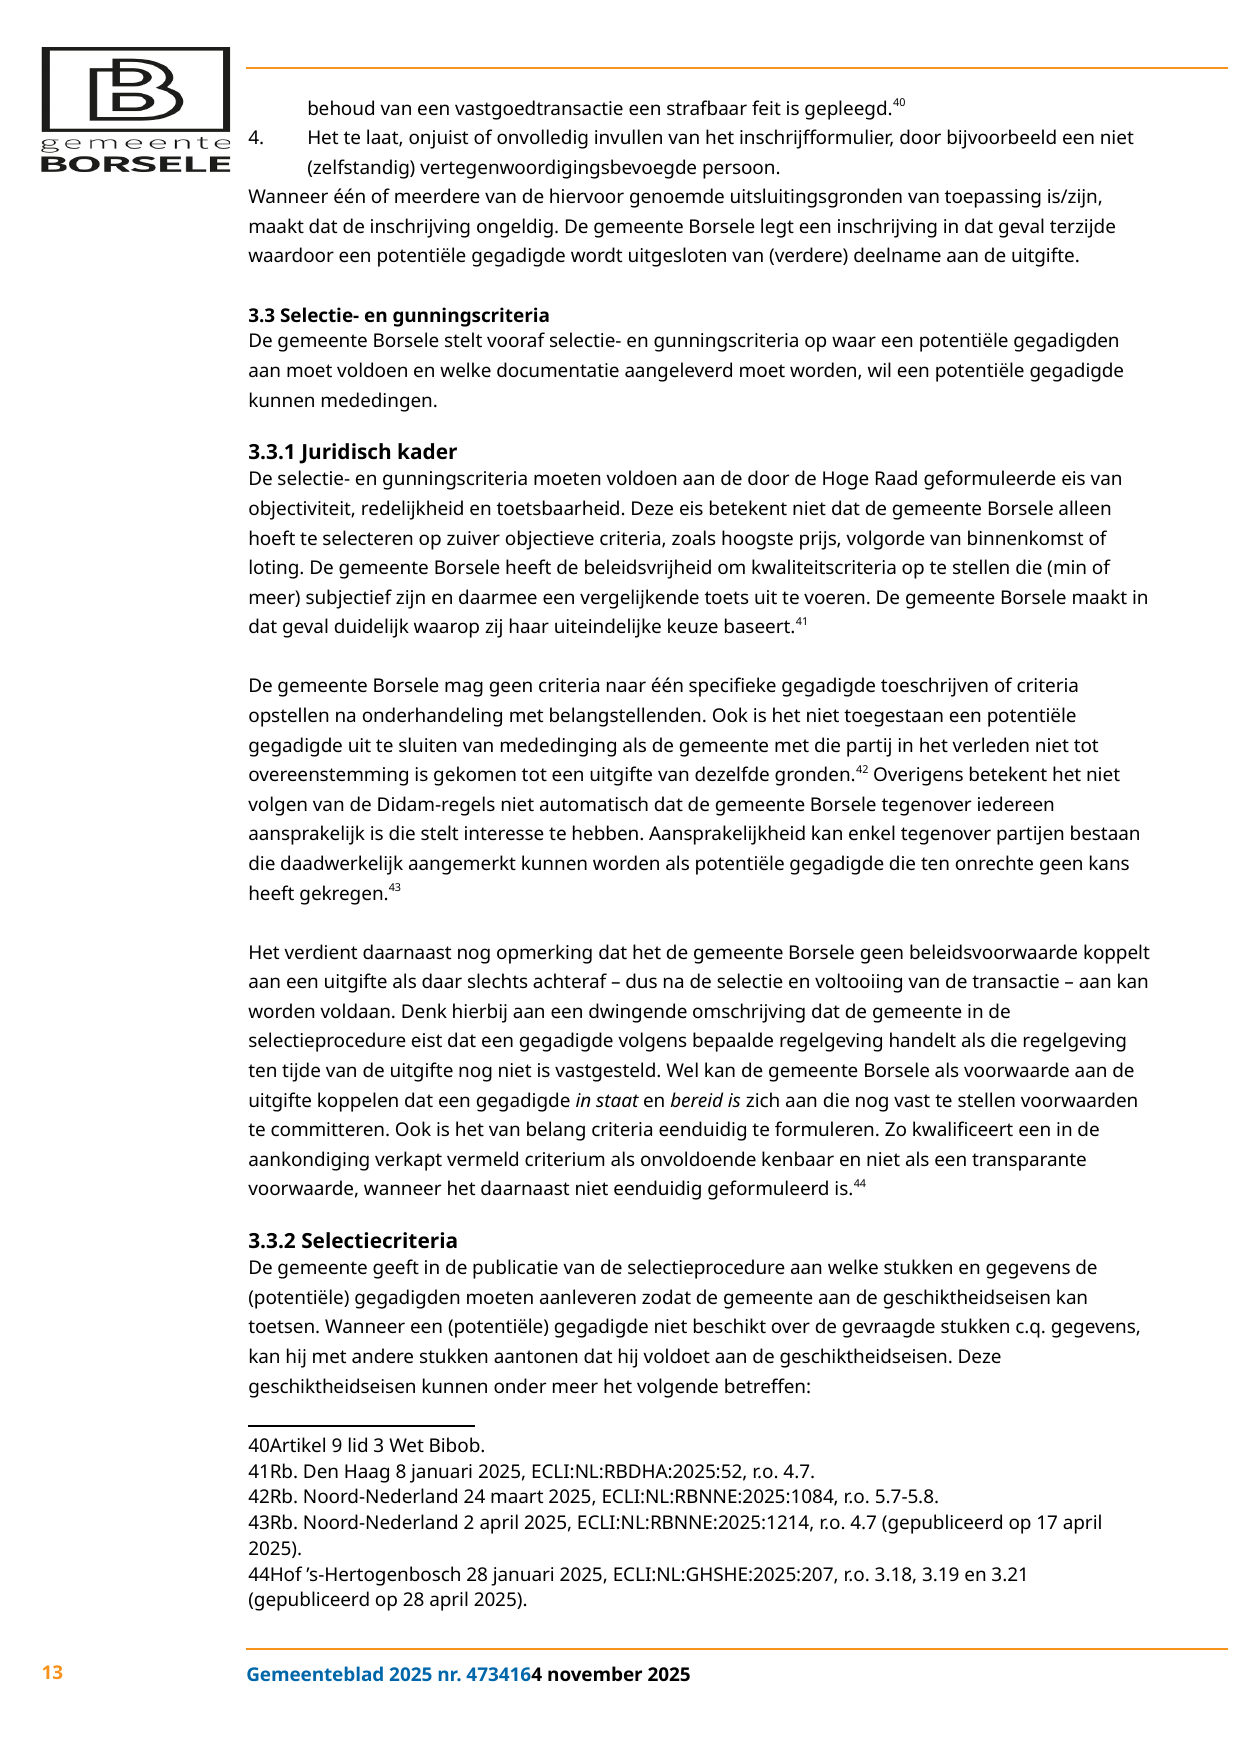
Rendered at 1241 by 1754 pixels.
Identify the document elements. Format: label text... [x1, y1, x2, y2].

text De gemeente Borsele stelt vooraf selectie- en gunningscriteria op waar een potentiële gegadigden aan moet voldoen en welke documentatie aangeleverd moet worden, wil een potentiële gegadigde kunnen mededingen. [248, 328, 1152, 412]
text De gemeente Borsele mag geen criteria naar één specifieke gegadigde toeschrijven of criteria opstellen na onderhandeling met belangstellenden. Ook is het niet toegestaan een potentiële gegadigde uit te sluiten van mededinging als de gemeente met die partij in het verleden niet tot overeenstemming is gekomen tot een uitgifte van dezelfde gronden. Overigens betekent het niet volgen van de Didam-regels niet automatisch dat de gemeente Borsele tegenover iedereen aansprakelijk is die stelt interesse te hebben. Aansprakelijkheid kan enkel tegenover partijen bestaan die daadwerkelijk aangemerkt kunnen worden als potentiële gegadigde die ten onrechte geen kans heeft gekregen. [248, 673, 1152, 906]
text 3.3 Selectie- en gunningscriteria [248, 302, 1152, 328]
list Artikel 9 lid 3 Wet Bibob. [248, 1432, 1152, 1458]
text 3.3.1 Juridisch kader [248, 437, 1152, 466]
text Rb. Den Haag 8 januari 2025, ECLI:NL:RBDHA:2025:52, r.o. 4.7. [248, 1458, 1152, 1483]
list behoud van een vastgoedtransactie een strafbaar feit is gepleegd. [248, 95, 1152, 121]
list Het te laat, onjuist of onvolledig invullen van het inschrijfformulier, door bijvoorbeeld een niet (zelfstandig) vertegenwoordigingsbevoegde persoon. [248, 124, 1152, 180]
text 3.3.2 Selectiecriteria [248, 1226, 1152, 1254]
picture [41, 47, 231, 172]
text Rb. Noord-Nederland 24 maart 2025, ECLI:NL:RBNNE:2025:1084, r.o. 5.7-5.8. [248, 1483, 1152, 1509]
text De gemeente geeft in de publicatie van de selectieprocedure aan welke stukken en gegevens de (potentiële) gegadigden moeten aanleveren zodat de gemeente aan de geschiktheidseisen kan toetsen. Wanneer een (potentiële) gegadigde niet beschikt over de gevraagde stukken c.q. gegevens, kan hij met andere stukken aantonen dat hij voldoet aan de geschiktheidseisen. Deze geschiktheidseisen kunnen onder meer het volgende betreffen: [248, 1254, 1152, 1398]
text Wanneer één of meerdere van de hiervoor genoemde uitsluitingsgronden van toepassing is/zijn, maakt dat de inschrijving ongeldig. De gemeente Borsele legt een inschrijving in dat geval terzijde waardoor een potentiële gegadigde wordt uitgesloten van (verdere) deelname aan de uitgifte. [248, 183, 1152, 268]
text Rb. Noord-Nederland 2 april 2025, ECLI:NL:RBNNE:2025:1214, r.o. 4.7 (gepubliceerd op 17 april 2025). [248, 1509, 1152, 1561]
text De selectie- en gunningscriteria moeten voldoen aan de door de Hoge Raad geformuleerde eis van objectiviteit, redelijkheid en toetsbaarheid. Deze eis betekent niet dat de gemeente Borsele alleen hoeft te selecteren op zuiver objectieve criteria, zoals hoogste prijs, volgorde van binnenkomst of loting. De gemeente Borsele heeft de beleidsvrijheid om kwaliteitscriteria op te stellen die (min of meer) subjectief zijn en daarmee een vergelijkende toets uit te voeren. De gemeente Borsele maakt in dat geval duidelijk waarop zij haar uiteindelijke keuze baseert. [248, 466, 1152, 639]
text Hof ’s-Hertogenbosch 28 januari 2025, ECLI:NL:GHSHE:2025:207, r.o. 3.18, 3.19 en 3.21 (gepubliceerd op 28 april 2025). [248, 1561, 1152, 1612]
text Het verdient daarnaast nog opmerking dat het de gemeente Borsele geen beleidsvoorwaarde koppelt aan een uitgifte als daar slechts achteraf – dus na de selectie en voltooiing van de transactie – aan kan worden voldaan. Denk hierbij aan een dwingende omschrijving dat de gemeente in de selectieprocedure eist dat een gegadigde volgens bepaalde regelgeving handelt als die regelgeving ten tijde van de uitgifte nog niet is vastgesteld. Wel kan de gemeente Borsele als voorwaarde aan de uitgifte koppelen dat een gegadigde in staat en bereid is zich aan die nog vast te stellen voorwaarden te committeren. Ook is het van belang criteria eenduidig te formuleren. Zo kwalificeert een in de aankondiging verkapt vermeld criterium als onvoldoende kenbaar en niet als een transparante voorwaarde, wanneer het daarnaast niet eenduidig geformuleerd is. [248, 939, 1152, 1201]
